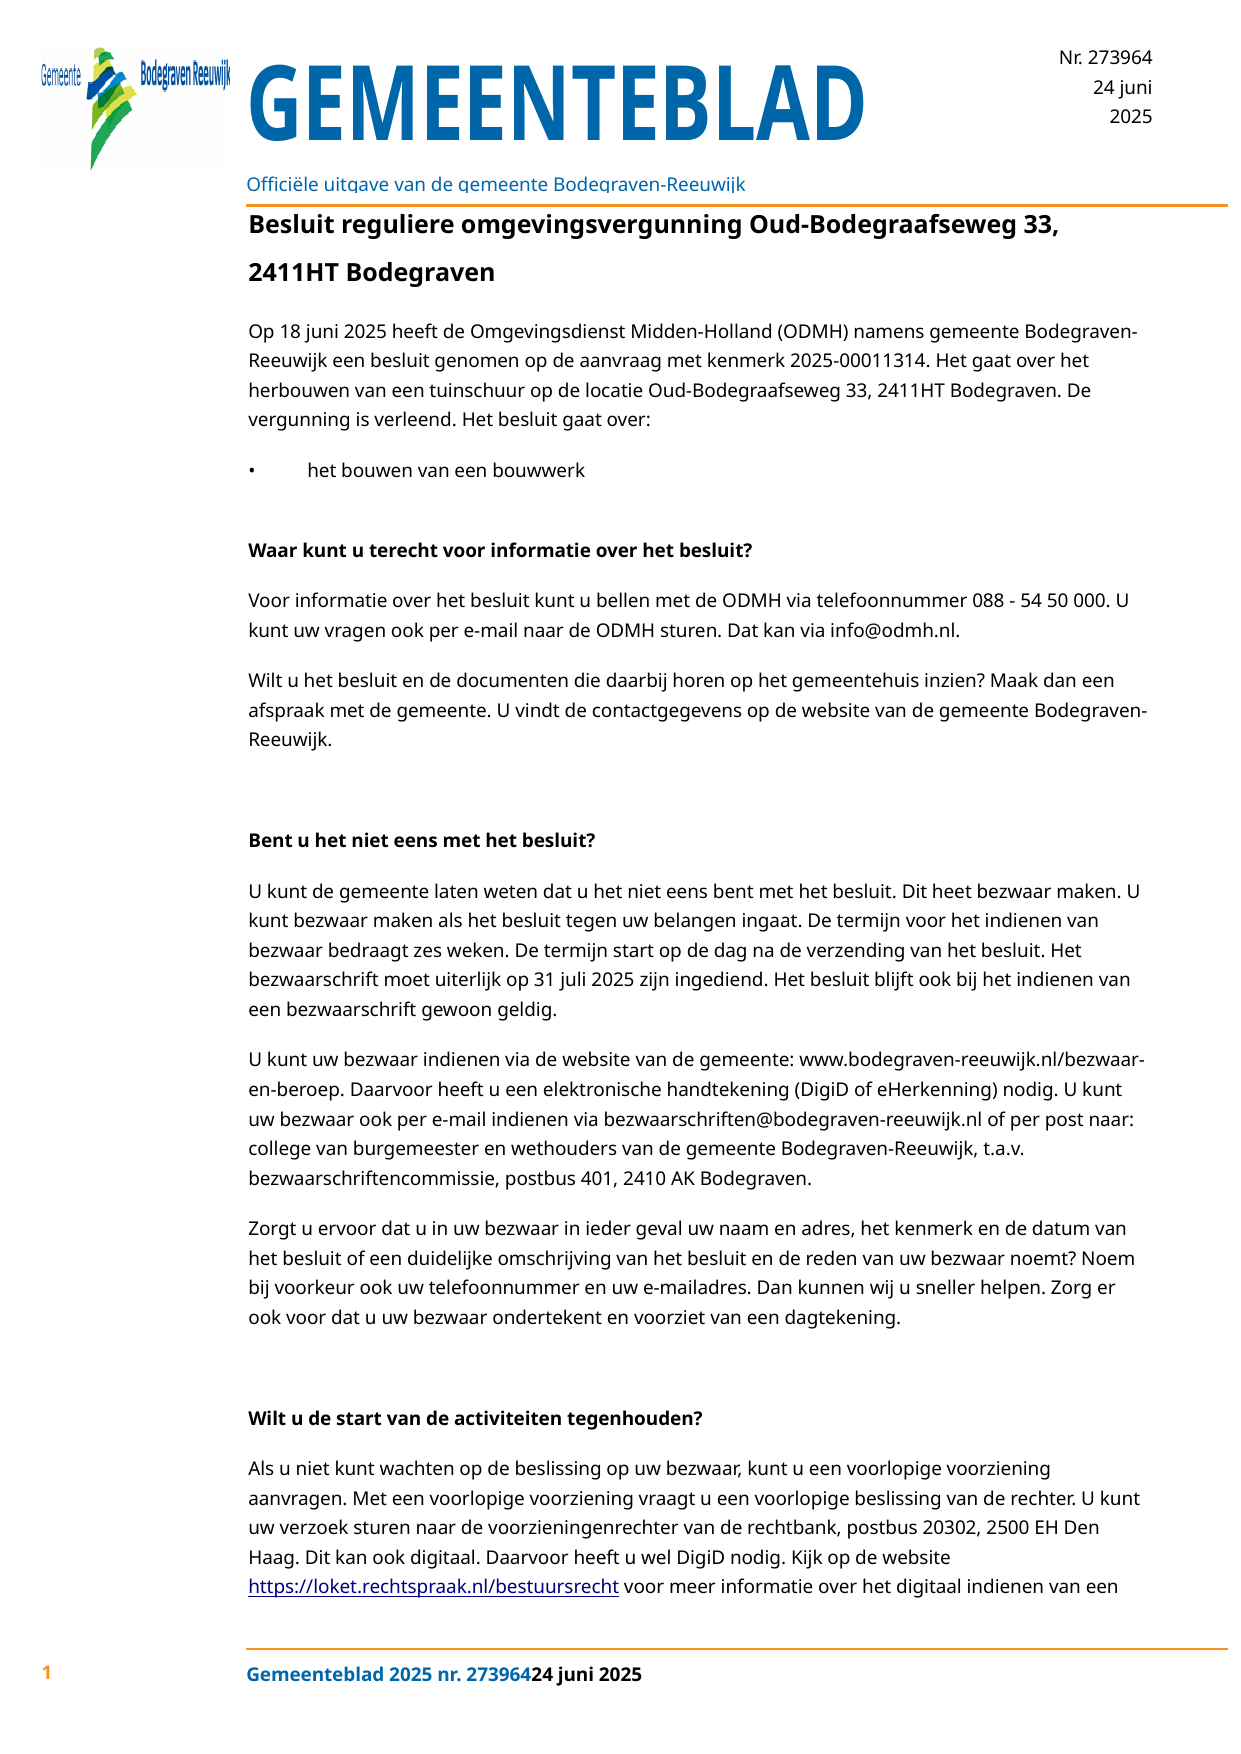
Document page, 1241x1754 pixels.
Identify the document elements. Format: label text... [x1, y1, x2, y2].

text Zorgt u ervoor dat u in uw bezwaar in ieder geval uw naam en adres, het kenmerk en de datum van het besluit of een duidelijke omschrijving van het besluit en de reden van uw bezwaar noemt? Noem bij voorkeur ook uw telefoonnummer en uw e-mailadres. Dan kunnen wij u sneller helpen. Zorg er ook voor dat u uw bezwaar ondertekent en voorziet van een dagtekening. [248, 1215, 1152, 1330]
text Als u niet kunt wachten op de beslissing op uw bezwaar, kunt u een voorlopige voorziening aanvragen. Met een voorlopige voorziening vraagt u een voorlopige beslissing van de rechter. U kunt uw verzoek sturen naar de voorzieningenrechter van de rechtbank, postbus 20302, 2500 EH Den Haag. Dit kan ook digitaal. Daarvoor heeft u wel DigiD nodig. Kijk op de website https://loket.rechtspraak.nl/bestuursrecht voor meer informatie over het digitaal indienen van een [248, 1455, 1152, 1599]
text Op 18 juni 2025 heeft de Omgevingsdienst Midden-Holland (ODMH) namens gemeente Bodegraven-Reeuwijk een besluit genomen op de aanvraag met kenmerk 2025-00011314. Het gaat over het herbouwen van een tuinschuur op de locatie Oud-Bodegraafseweg 33, 2411HT Bodegraven. De vergunning is verleend. Het besluit gaat over: [248, 318, 1152, 432]
picture [41, 47, 231, 172]
text Besluit reguliere omgevingsvergunning Oud-Bodegraafseweg 33, 2411HT Bodegraven [248, 207, 1152, 288]
text Wilt u de start van de activiteiten tegenhouden? [248, 1405, 1152, 1431]
text U kunt uw bezwaar indienen via de website van de gemeente: www.bodegraven-reeuwijk.nl/bezwaar-en-beroep. Daarvoor heeft u een elektronische handtekening (DigiD of eHerkenning) nodig. U kunt uw bezwaar ook per e-mail indienen via bezwaarschriften@bodegraven-reeuwijk.nl of per post naar: college van burgemeester en wethouders van de gemeente Bodegraven-Reeuwijk, t.a.v. bezwaarschriftencommissie, postbus 401, 2410 AK Bodegraven. [248, 1047, 1152, 1191]
text Wilt u het besluit en de documenten die daarbij horen op het gemeentehuis inzien? Maak dan een afspraak met de gemeente. U vindt de contactgegevens op de website van de gemeente Bodegraven-Reeuwijk. [248, 667, 1152, 752]
text Waar kunt u terecht voor informatie over het besluit? [248, 537, 1152, 563]
text U kunt de gemeente laten weten dat u het niet eens bent met het besluit. Dit heet bezwaar maken. U kunt bezwaar maken als het besluit tegen uw belangen ingaat. De termijn voor het indienen van bezwaar bedraagt zes weken. De termijn start op de dag na de verzending van het besluit. Het bezwaarschrift moet uiterlijk op 31 juli 2025 zijn ingediend. Het besluit blijft ook bij het indienen van een bezwaarschrift gewoon geldig. [248, 878, 1152, 1022]
text Voor informatie over het besluit kunt u bellen met de ODMH via telefoonnummer 088 - 54 50 000. U kunt uw vragen ook per e-mail naar de ODMH sturen. Dat kan via info@odmh.nl. [248, 587, 1152, 643]
text Bent u het niet eens met het besluit? [248, 827, 1152, 853]
list het bouwen van een bouwwerk [248, 457, 1152, 483]
